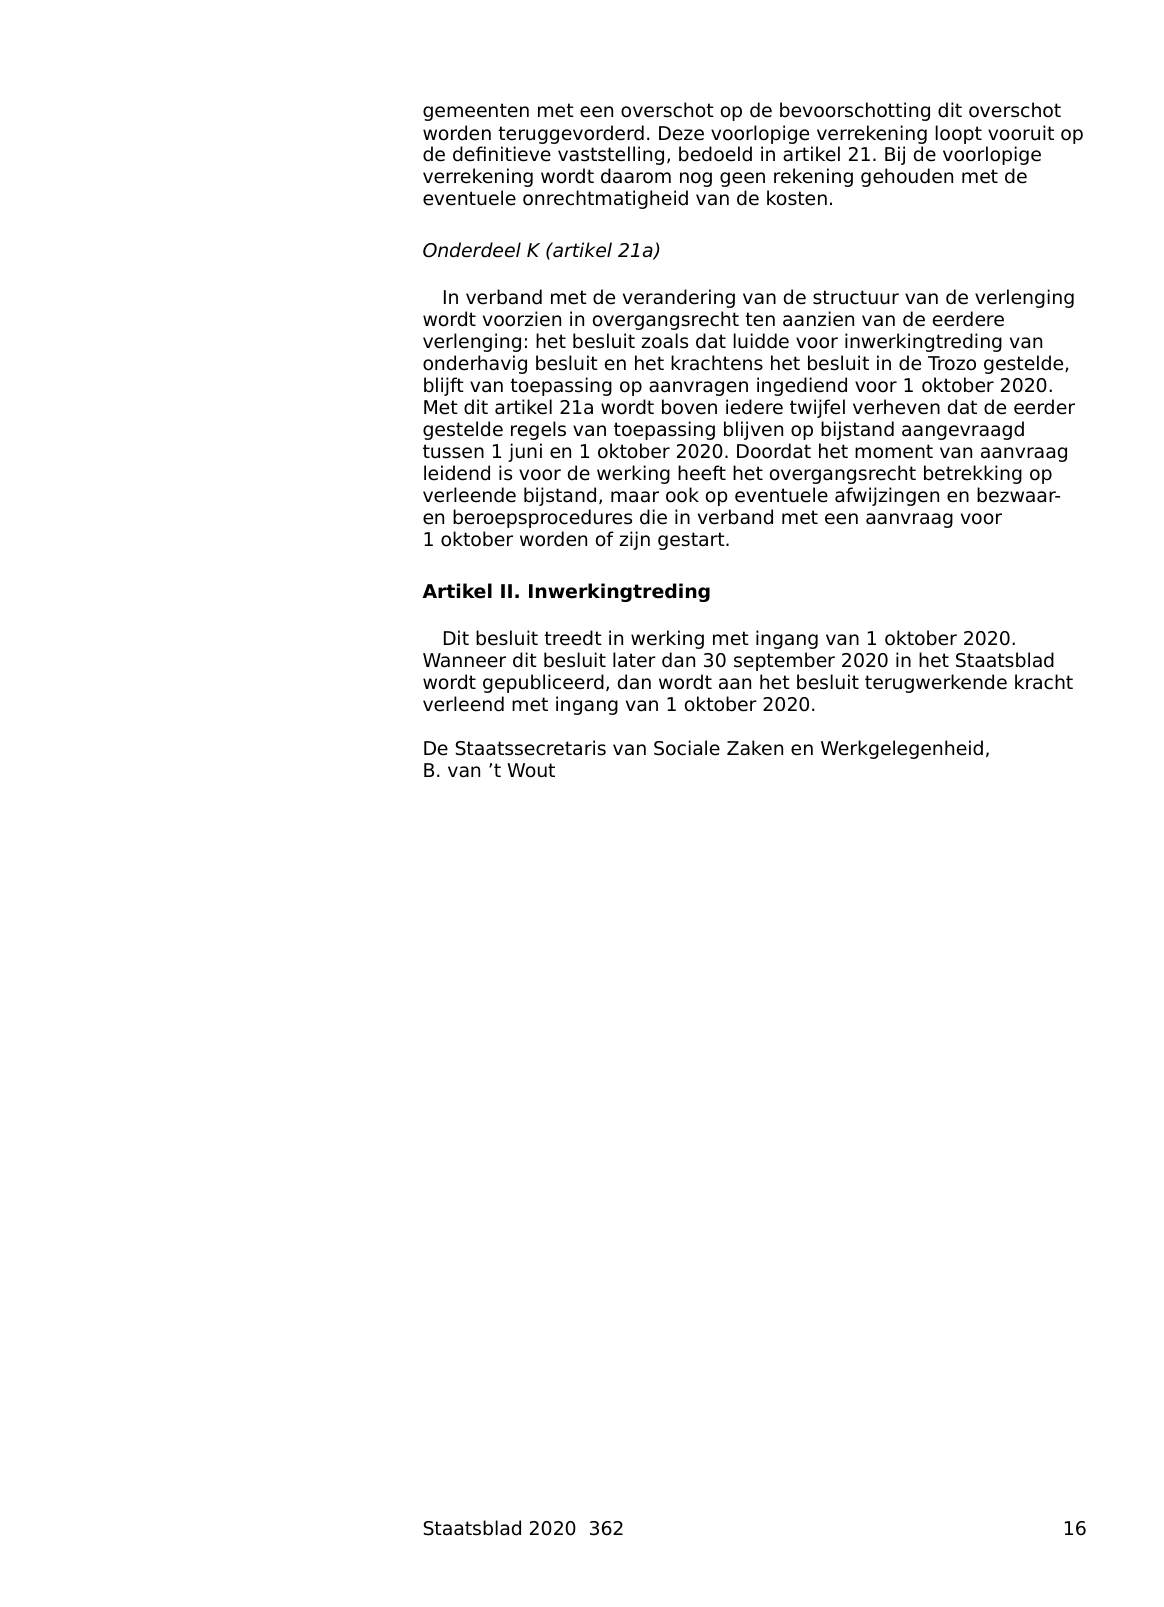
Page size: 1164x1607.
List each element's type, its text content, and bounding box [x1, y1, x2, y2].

text De Staatssecretaris van Sociale Zaken en Werkgelegenheid, B. van ’t Wout [422, 738, 1087, 782]
subtitle Onderdeel K (artikel 21a) [422, 240, 1087, 262]
subtitle Artikel II. Inwerkingtreding [422, 581, 1087, 603]
text Dit besluit treedt in werking met ingang van 1 oktober 2020. Wanneer dit besluit later dan 30 september 2020 in het Staatsblad wordt gepubliceerd, dan wordt aan het besluit terugwerkende kracht verleend met ingang van 1 oktober 2020. [422, 628, 1087, 716]
text In verband met de verandering van de structuur van de verlenging wordt voorzien in overgangsrecht ten aanzien van de eerdere verlenging: het besluit zoals dat luidde voor inwerkingtreding van onderhavig besluit en het krachtens het besluit in de Trozo gestelde, blijft van toepassing op aanvragen ingediend voor 1 oktober 2020. Met dit artikel 21a wordt boven iedere twijfel verheven dat de eerder gestelde regels van toepassing blijven op bijstand aangevraagd tussen 1 juni en 1 oktober 2020. Doordat het moment van aanvraag leidend is voor de werking heeft het overgangsrecht betrekking op verleende bijstand, maar ook op eventuele afwijzingen en bezwaar- en beroepsprocedures die in verband met een aanvraag voor 1 oktober worden of zijn gestart. [422, 287, 1087, 551]
text gemeenten met een overschot op de bevoorschotting dit overschot worden teruggevorderd. Deze voorlopige verrekening loopt vooruit op de definitieve vaststelling, bedoeld in artikel 21. Bij de voorlopige verrekening wordt daarom nog geen rekening gehouden met de eventuele onrechtmatigheid van de kosten. [422, 100, 1087, 210]
